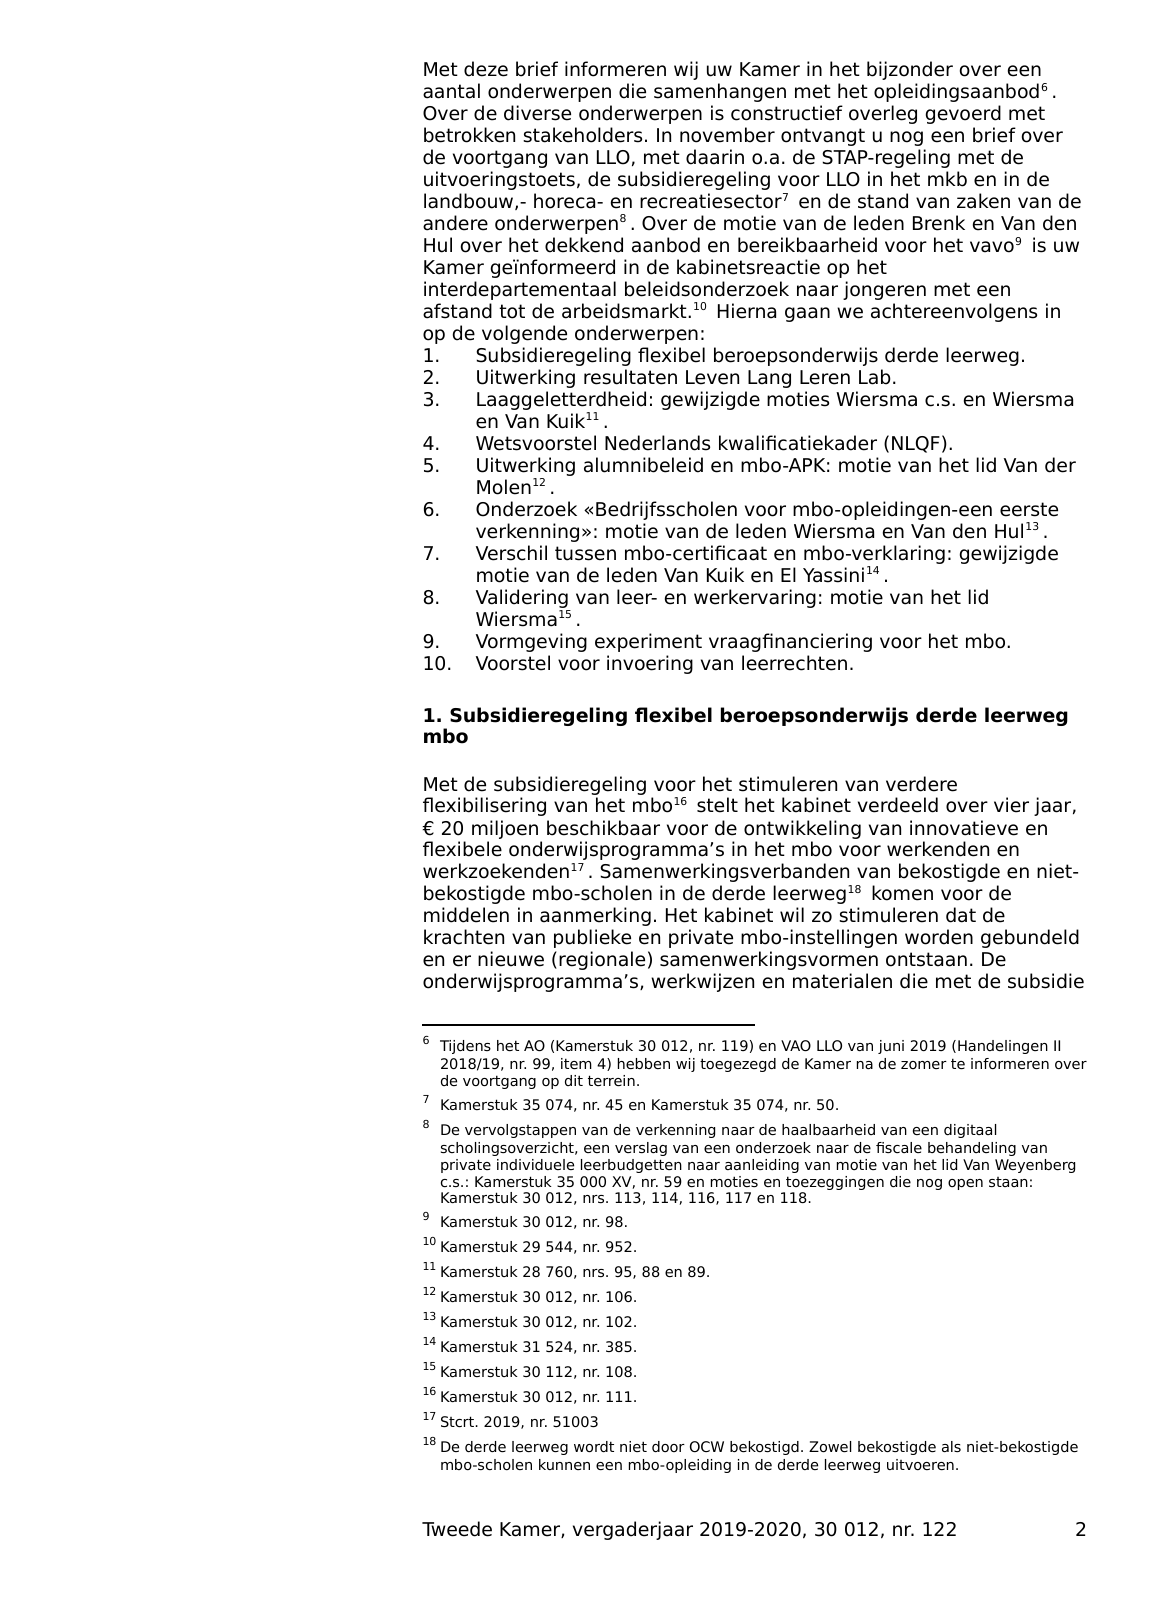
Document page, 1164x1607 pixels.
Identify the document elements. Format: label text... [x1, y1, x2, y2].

text 7. Verschil tussen mbo-certificaat en mbo-verklaring: gewijzigde motie van de leden Van Kuik en El Yassini. [422, 543, 1087, 587]
text 2. Uitwerking resultaten Leven Lang Leren Lab. [422, 367, 1087, 389]
text 9. Vormgeving experiment vraagfinanciering voor het mbo. [422, 631, 1087, 652]
text 10. Voorstel voor invoering van leerrechten. [422, 652, 1087, 674]
text Stcrt. 2019, nr. 51003 [422, 1410, 1087, 1432]
text Kamerstuk 28 760, nrs. 95, 88 en 89. [422, 1260, 1087, 1282]
text 8. Validering van leer- en werkervaring: motie van het lid Wiersma. [422, 587, 1087, 631]
text Met de subsidieregeling voor het stimuleren van verdere flexibilisering van het mbo stelt het kabinet verdeeld over vier jaar, € 20 miljoen beschikbaar voor de ontwikkeling van innovatieve en flexibele onderwijsprogramma’s in het mbo voor werkenden en werkzoekenden. Samenwerkingsverbanden van bekostigde en niet-bekostigde mbo-scholen in de derde leerweg komen voor de middelen in aanmerking. Het kabinet wil zo stimuleren dat de krachten van publieke en private mbo-instellingen worden gebundeld en er nieuwe (regionale) samenwerkingsvormen ontstaan. De onderwijsprogramma’s, werkwijzen en materialen die met de subsidie [422, 773, 1087, 993]
text Kamerstuk 35 074, nr. 45 en Kamerstuk 35 074, nr. 50. [422, 1093, 1087, 1115]
text 4. Wetsvoorstel Nederlands kwalificatiekader (NLQF). [422, 433, 1087, 455]
subtitle 1. Subsidieregeling flexibel beroepsonderwijs derde leerweg mbo [422, 704, 1087, 748]
text 6. Onderzoek «Bedrijfsscholen voor mbo-opleidingen-een eerste verkenning»: motie van de leden Wiersma en Van den Hul. [422, 499, 1087, 543]
text 3. Laaggeletterdheid: gewijzigde moties Wiersma c.s. en Wiersma en Van Kuik. [422, 389, 1087, 433]
text Kamerstuk 29 544, nr. 952. [422, 1235, 1087, 1257]
text Kamerstuk 30 012, nr. 106. [422, 1285, 1087, 1307]
text 1. Subsidieregeling flexibel beroepsonderwijs derde leerweg. [422, 345, 1087, 367]
text De vervolgstappen van de verkenning naar de haalbaarheid van een digitaal scholingsoverzicht, een verslag van een onderzoek naar de fiscale behandeling van private individuele leerbudgetten naar aanleiding van motie van het lid Van Weyenberg c.s.: Kamerstuk 35 000 XV, nr. 59 en moties en toezeggingen die nog open staan: Kamerstuk 30 012, nrs. 113, 114, 116, 117 en 118. [422, 1118, 1087, 1207]
text Kamerstuk 30 112, nr. 108. [422, 1360, 1087, 1382]
text 5. Uitwerking alumnibeleid en mbo-APK: motie van het lid Van der Molen. [422, 455, 1087, 499]
text Tijdens het AO (Kamerstuk 30 012, nr. 119) en VAO LLO van juni 2019 (Handelingen II 2018/19, nr. 99, item 4) hebben wij toegezegd de Kamer na de zomer te informeren over de voortgang op dit terrein. [422, 1034, 1087, 1090]
text Kamerstuk 30 012, nr. 102. [422, 1310, 1087, 1332]
text Kamerstuk 30 012, nr. 98. [422, 1210, 1087, 1232]
text Kamerstuk 30 012, nr. 111. [422, 1385, 1087, 1407]
text Met deze brief informeren wij uw Kamer in het bijzonder over een aantal onderwerpen die samenhangen met het opleidingsaanbod. Over de diverse onderwerpen is constructief overleg gevoerd met betrokken stakeholders. In november ontvangt u nog een brief over de voortgang van LLO, met daarin o.a. de STAP-regeling met de uitvoeringstoets, de subsidieregeling voor LLO in het mkb en in de landbouw,- horeca- en recreatiesector en de stand van zaken van de andere onderwerpen. Over de motie van de leden Brenk en Van den Hul over het dekkend aanbod en bereikbaarheid voor het vavo is uw Kamer geïnformeerd in de kabinetsreactie op het interdepartementaal beleidsonderzoek naar jongeren met een afstand tot de arbeidsmarkt. Hierna gaan we achtereenvolgens in op de volgende onderwerpen: [422, 59, 1087, 345]
text Kamerstuk 31 524, nr. 385. [422, 1335, 1087, 1357]
text De derde leerweg wordt niet door OCW bekostigd. Zowel bekostigde als niet-bekostigde mbo-scholen kunnen een mbo-opleiding in de derde leerweg uitvoeren. [422, 1435, 1087, 1474]
